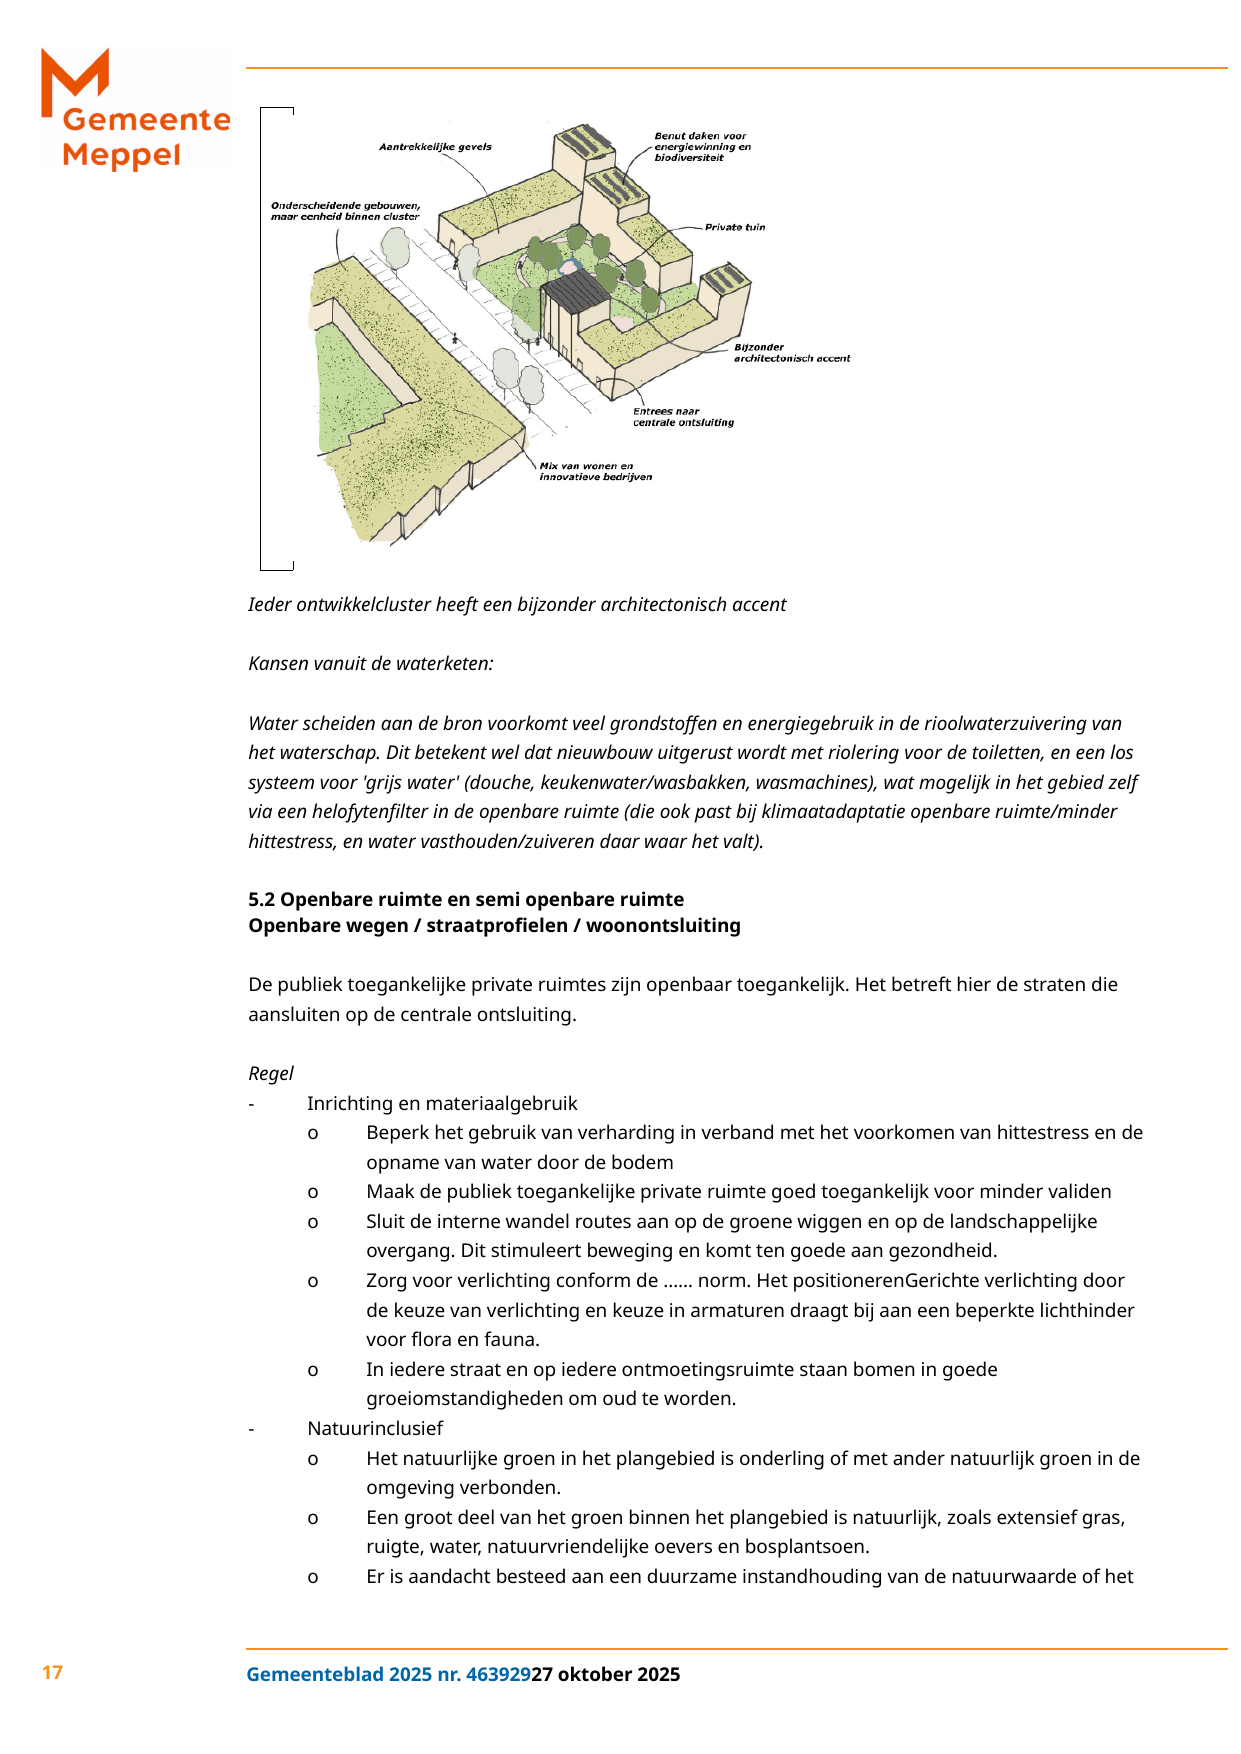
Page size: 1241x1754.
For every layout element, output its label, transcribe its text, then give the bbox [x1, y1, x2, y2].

list Het natuurlijke groen in het plangebied is onderling of met ander natuurlijk groen in de omgeving verbonden. [307, 1445, 1152, 1500]
list In iedere straat en op iedere ontmoetingsruimte staan bomen in goede groeiomstandigheden om oud te worden. [307, 1356, 1152, 1411]
list Inrichting en materiaalgebruik [248, 1090, 1152, 1116]
picture [268, 115, 860, 561]
picture [41, 47, 231, 172]
text Ieder ontwikkelcluster heeft een bijzonder architectonisch accent [248, 591, 1152, 617]
list Sluit de interne wandel routes aan op de groene wiggen en op de landschappelijke overgang. Dit stimuleert beweging en komt ten goede aan gezondheid. [307, 1208, 1152, 1263]
text De publiek toegankelijke private ruimtes zijn openbaar toegankelijk. Het betreft hier de straten die aansluiten op de centrale ontsluiting. [248, 971, 1152, 1027]
list Een groot deel van het groen binnen het plangebied is natuurlijk, zoals extensief gras, ruigte, water, natuurvriendelijke oevers en bosplantsoen. [307, 1504, 1152, 1559]
table_header Kansen vanuit de waterketen: Water scheiden aan de bron voorkomt veel grondstoffen en energiegebruik in de rioolwaterzuivering van het waterschap. Dit betekent wel dat nieuwbouw uitgerust wordt met riolering voor de toiletten, en een los systeem voor 'grijs water' (douche, keukenwater/wasbakken, wasmachines), wat mogelijk in het gebied zelf via een helofytenfilter in de openbare ruimte (die ook past bij klimaatadaptatie openbare ruimte/minder hittestress, en water vasthouden/zuiveren daar waar het valt). [248, 651, 1152, 854]
list Maak de publiek toegankelijke private ruimte goed toegankelijk voor minder validen [307, 1178, 1152, 1204]
list Zorg voor verlichting conform de …… norm. Het positionerenGerichte verlichting door de keuze van verlichting en keuze in armaturen draagt bij aan een beperkte lichthinder voor flora en fauna. [307, 1267, 1152, 1352]
list Er is aandacht besteed aan een duurzame instandhouding van de natuurwaarde of het [307, 1563, 1152, 1589]
text Regel [248, 1060, 1152, 1086]
list Beperk het gebruik van verharding in verband met het voorkomen van hittestress en de opname van water door de bodem [307, 1119, 1152, 1175]
list Natuurinclusief [248, 1415, 1152, 1441]
text Openbare wegen / straatprofielen / woonontsluiting [248, 912, 1152, 938]
text 5.2 Openbare ruimte en semi openbare ruimte [248, 887, 1152, 912]
